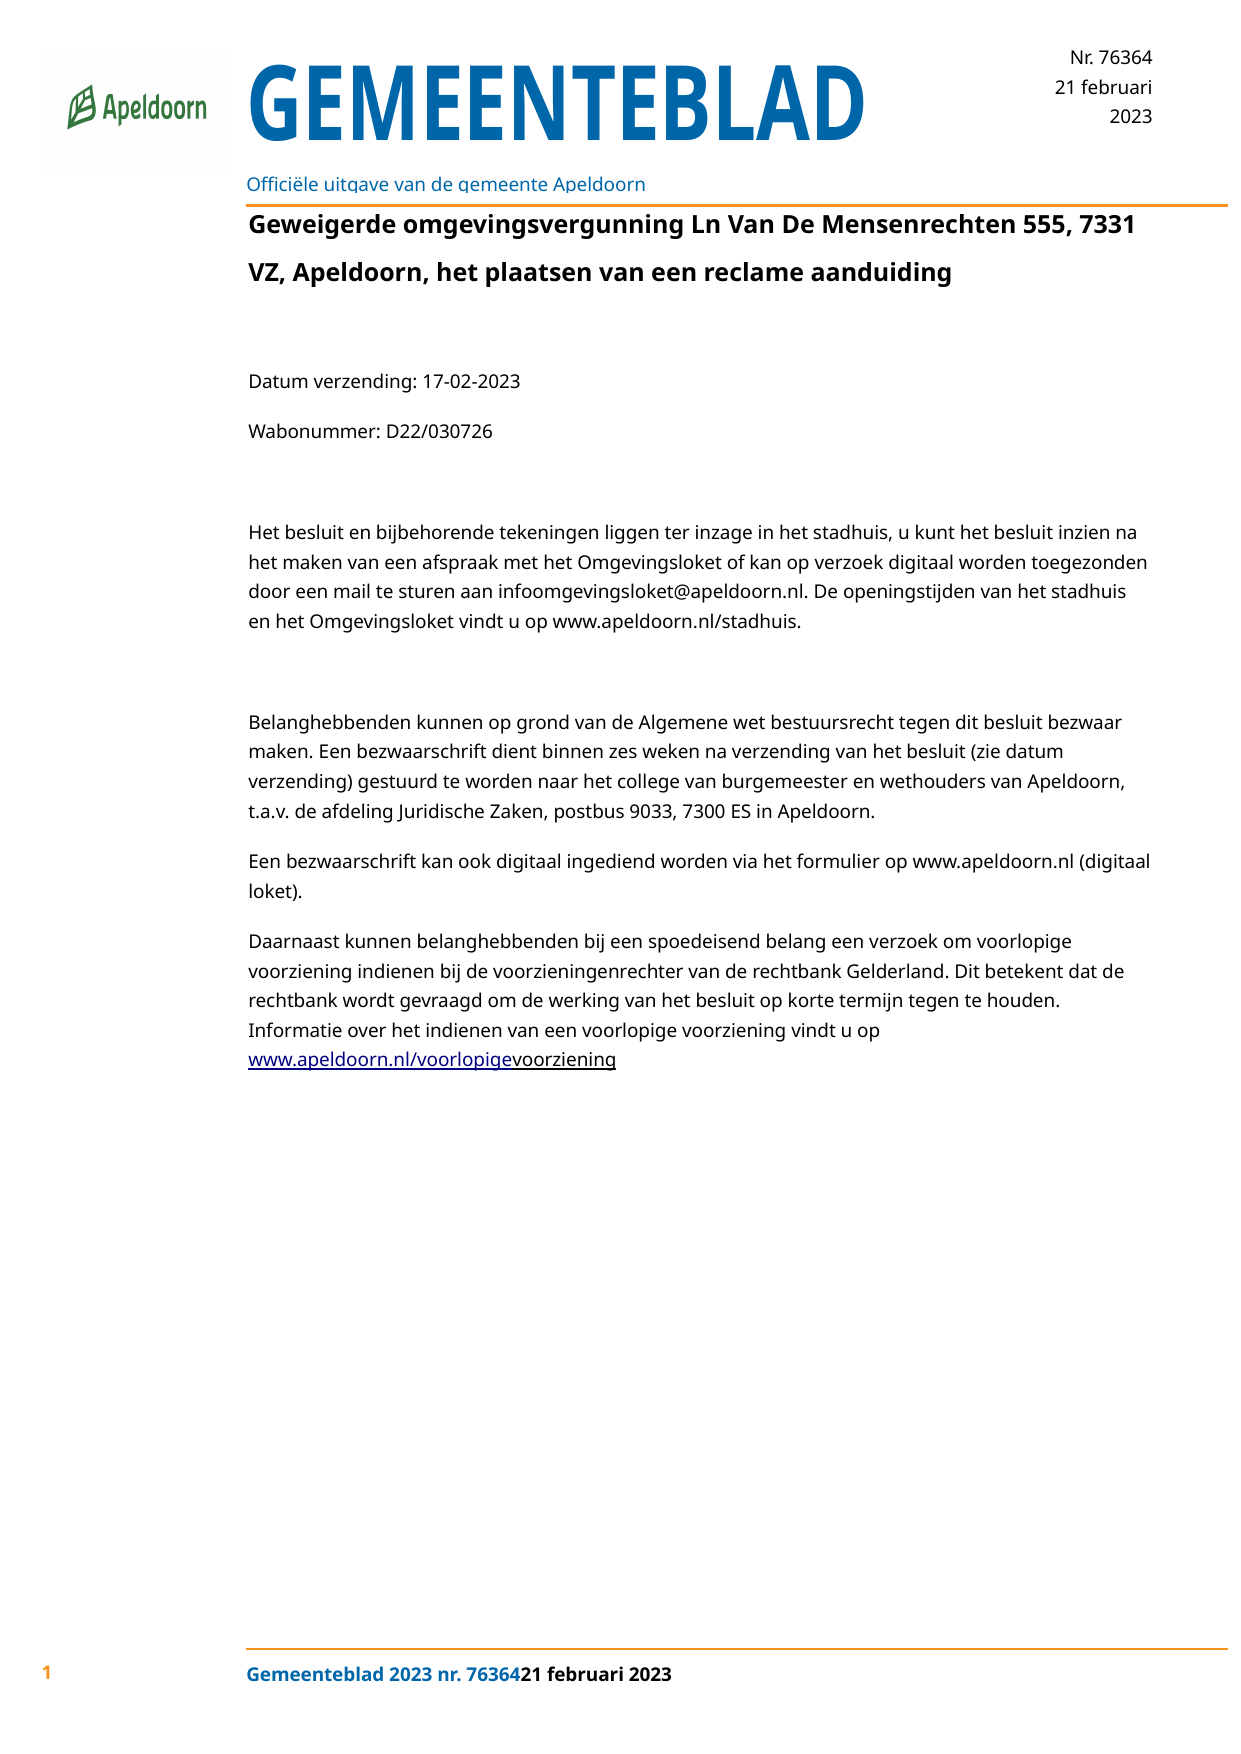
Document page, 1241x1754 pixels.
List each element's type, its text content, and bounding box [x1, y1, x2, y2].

text Wabonummer: D22/030726 [248, 419, 1152, 444]
text Belanghebbenden kunnen op grond van de Algemene wet bestuursrecht tegen dit besluit bezwaar maken. Een bezwaarschrift dient binnen zes weken na verzending van het besluit (zie datum verzending) gestuurd te worden naar het college van burgemeester en wethouders van Apeldoorn, t.a.v. de afdeling Juridische Zaken, postbus 9033, 7300 ES in Apeldoorn. [248, 709, 1152, 824]
text Daarnaast kunnen belanghebbenden bij een spoedeisend belang een verzoek om voorlopige voorziening indienen bij de voorzieningenrechter van de rechtbank Gelderland. Dit betekent dat de rechtbank wordt gevraagd om de werking van het besluit op korte termijn tegen te houden. Informatie over het indienen van een voorlopige voorziening vindt u op www.apeldoorn.nl/voorlopigevoorziening [248, 928, 1152, 1072]
text Geweigerde omgevingsvergunning Ln Van De Mensenrechten 555, 7331 VZ, Apeldoorn, het plaatsen van een reclame aanduiding [248, 207, 1152, 288]
text Datum verzending: 17-02-2023 [248, 368, 1152, 394]
text Een bezwaarschrift kan ook digitaal ingediend worden via het formulier op www.apeldoorn.nl (digitaal loket). [248, 848, 1152, 904]
text Het besluit en bijbehorende tekeningen liggen ter inzage in het stadhuis, u kunt het besluit inzien na het maken van een afspraak met het Omgevingsloket of kan op verzoek digitaal worden toegezonden door een mail te sturen aan infoomgevingsloket@apeldoorn.nl. De openingstijden van het stadhuis en het Omgevingsloket vindt u op www.apeldoorn.nl/stadhuis. [248, 519, 1152, 634]
picture [41, 47, 231, 172]
